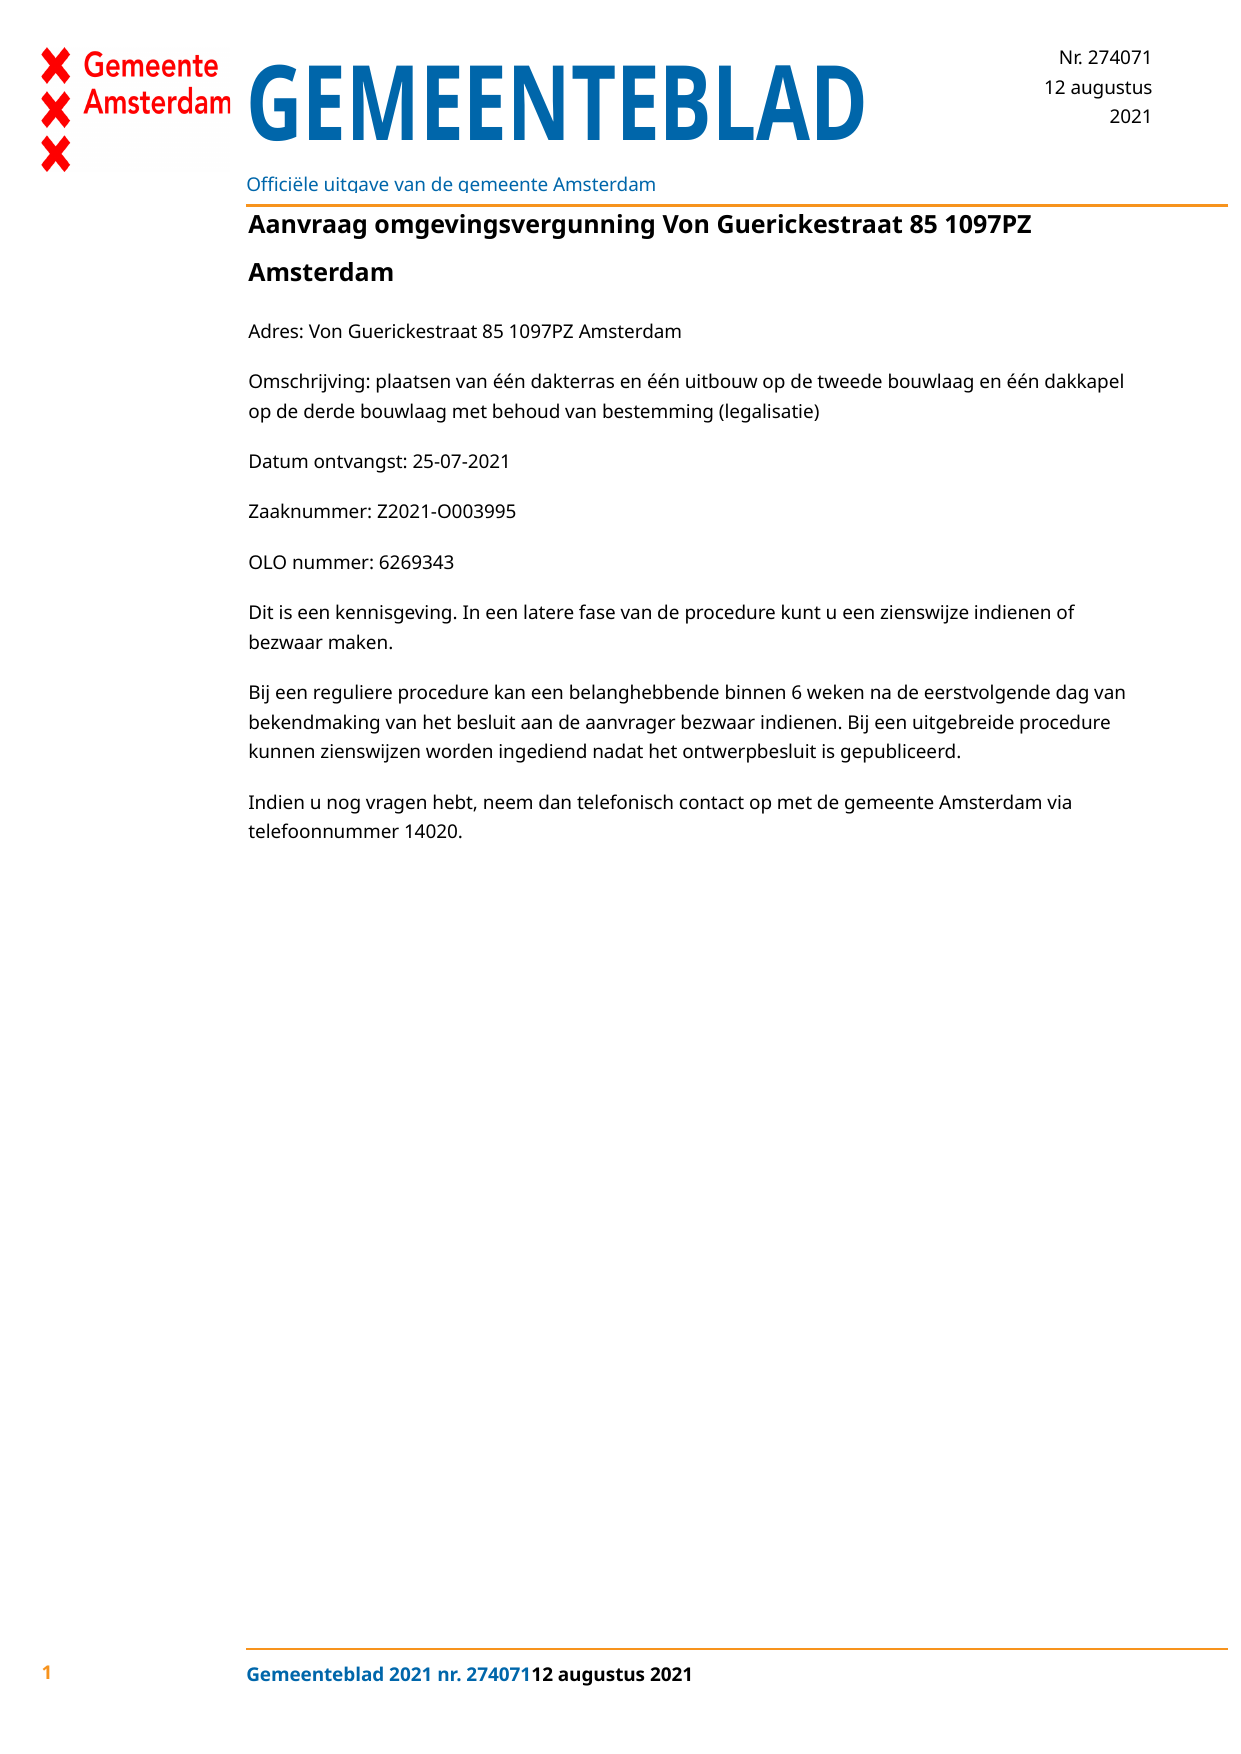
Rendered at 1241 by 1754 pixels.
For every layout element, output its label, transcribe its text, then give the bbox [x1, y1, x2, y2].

text Adres: Von Guerickestraat 85 1097PZ Amsterdam [248, 318, 1152, 344]
text Zaaknummer: Z2021-O003995 [248, 499, 1152, 524]
text Omschrijving: plaatsen van één dakterras en één uitbouw op de tweede bouwlaag en één dakkapel op de derde bouwlaag met behoud van bestemming (legalisatie) [248, 368, 1152, 424]
text Aanvraag omgevingsvergunning Von Guerickestraat 85 1097PZ Amsterdam [248, 207, 1152, 288]
picture [41, 47, 231, 172]
text Datum ontvangst: 25-07-2021 [248, 448, 1152, 474]
text OLO nummer: 6269343 [248, 549, 1152, 575]
text Dit is een kennisgeving. In een latere fase van de procedure kunt u een zienswijze indienen of bezwaar maken. [248, 599, 1152, 655]
text Bij een reguliere procedure kan een belanghebbende binnen 6 weken na de eerstvolgende dag van bekendmaking van het besluit aan de aanvrager bezwaar indienen. Bij een uitgebreide procedure kunnen zienswijzen worden ingediend nadat het ontwerpbesluit is gepubliceerd. [248, 679, 1152, 764]
text Indien u nog vragen hebt, neem dan telefonisch contact op met de gemeente Amsterdam via telefoonnummer 14020. [248, 789, 1152, 844]
